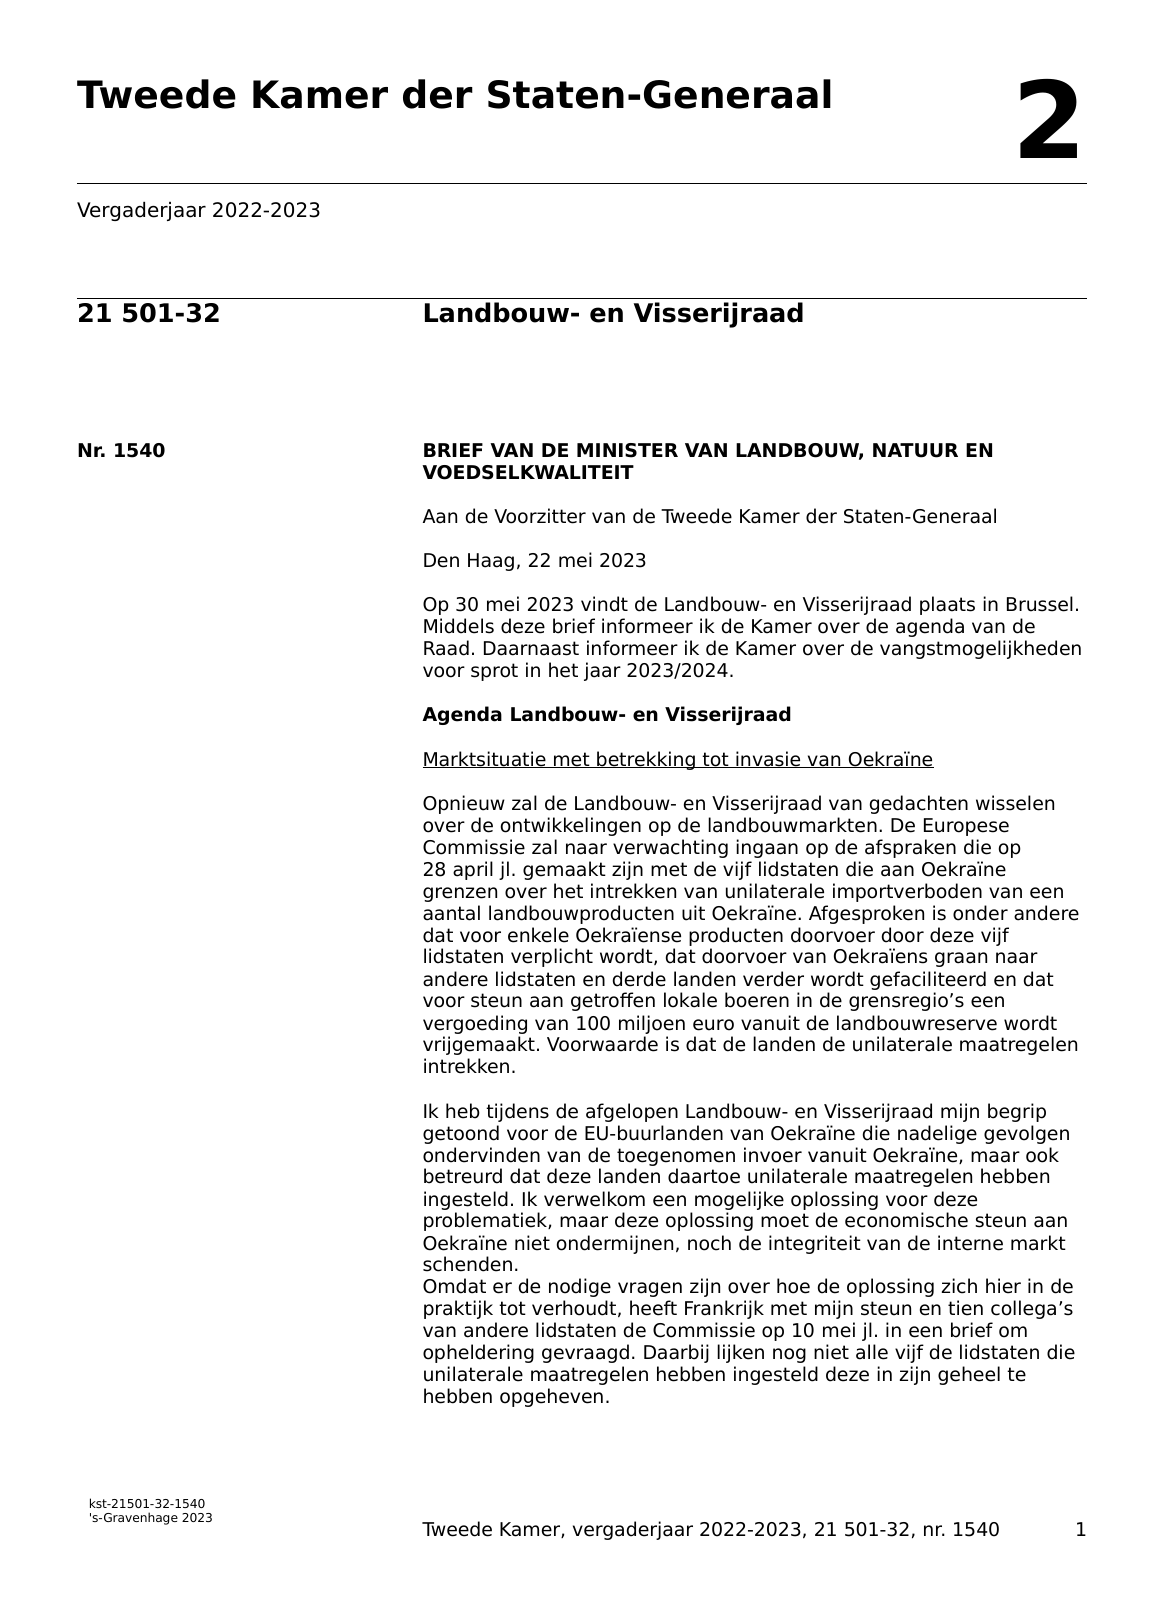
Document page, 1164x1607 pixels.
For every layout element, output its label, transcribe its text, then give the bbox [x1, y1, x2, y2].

subtitle Nr. 1540 BRIEF VAN DE MINISTER VAN LANDBOUW, NATUUR EN VOEDSELKWALITEIT [77, 440, 1087, 484]
text 's-Gravenhage 2023 [88, 1511, 323, 1525]
text Aan de Voorzitter van de Tweede Kamer der Staten-Generaal [422, 506, 1087, 528]
text Omdat er de nodige vragen zijn over hoe de oplossing zich hier in de praktijk tot verhoudt, heeft Frankrijk met mijn steun en tien collega’s van andere lidstaten de Commissie op 10 mei jl. in een brief om opheldering gevraagd. Daarbij lijken nog niet alle vijf de lidstaten die unilaterale maatregelen hebben ingesteld deze in zijn geheel te hebben opgeheven. [422, 1276, 1087, 1408]
table_header 2 [886, 59, 1087, 183]
text Opnieuw zal de Landbouw- en Visserijraad van gedachten wisselen over de ontwikkelingen op de landbouwmarkten. De Europese Commissie zal naar verwachting ingaan op de afspraken die op 28 april jl. gemaakt zijn met de vijf lidstaten die aan Oekraïne grenzen over het intrekken van unilaterale importverboden van een aantal landbouwproducten uit Oekraïne. Afgesproken is onder andere dat voor enkele Oekraïense producten doorvoer door deze vijf lidstaten verplicht wordt, dat doorvoer van Oekraïens graan naar andere lidstaten en derde landen verder wordt gefaciliteerd en dat voor steun aan getroffen lokale boeren in de grensregio’s een vergoeding van 100 miljoen euro vanuit de landbouwreserve wordt vrijgemaakt. Voorwaarde is dat de landen de unilaterale maatregelen intrekken. [422, 793, 1087, 1078]
subtitle Marktsituatie met betrekking tot invasie van Oekraïne [422, 748, 1087, 770]
text Op 30 mei 2023 vindt de Landbouw- en Visserijraad plaats in Brussel. Middels deze brief informeer ik de Kamer over de agenda van de Raad. Daarnaast informeer ik de Kamer over de vangstmogelijkheden voor sprot in het jaar 2023/2024. [422, 594, 1087, 682]
table_cell Vergaderjaar 2022-2023 [77, 184, 1087, 298]
subtitle 21 501-32 Landbouw- en Visserijraad [77, 299, 1087, 329]
text Den Haag, 22 mei 2023 [422, 550, 1087, 572]
subtitle Agenda Landbouw- en Visserijraad [422, 704, 1087, 726]
table_header Tweede Kamer der Staten-Generaal [77, 59, 886, 183]
text kst-21501-32-1540 [88, 1497, 323, 1511]
text Ik heb tijdens de afgelopen Landbouw- en Visserijraad mijn begrip getoond voor de EU-buurlanden van Oekraïne die nadelige gevolgen ondervinden van de toegenomen invoer vanuit Oekraïne, maar ook betreurd dat deze landen daartoe unilaterale maatregelen hebben ingesteld. Ik verwelkom een mogelijke oplossing voor deze problematiek, maar deze oplossing moet de economische steun aan Oekraïne niet ondermijnen, noch de integriteit van de interne markt schenden. [422, 1101, 1087, 1276]
